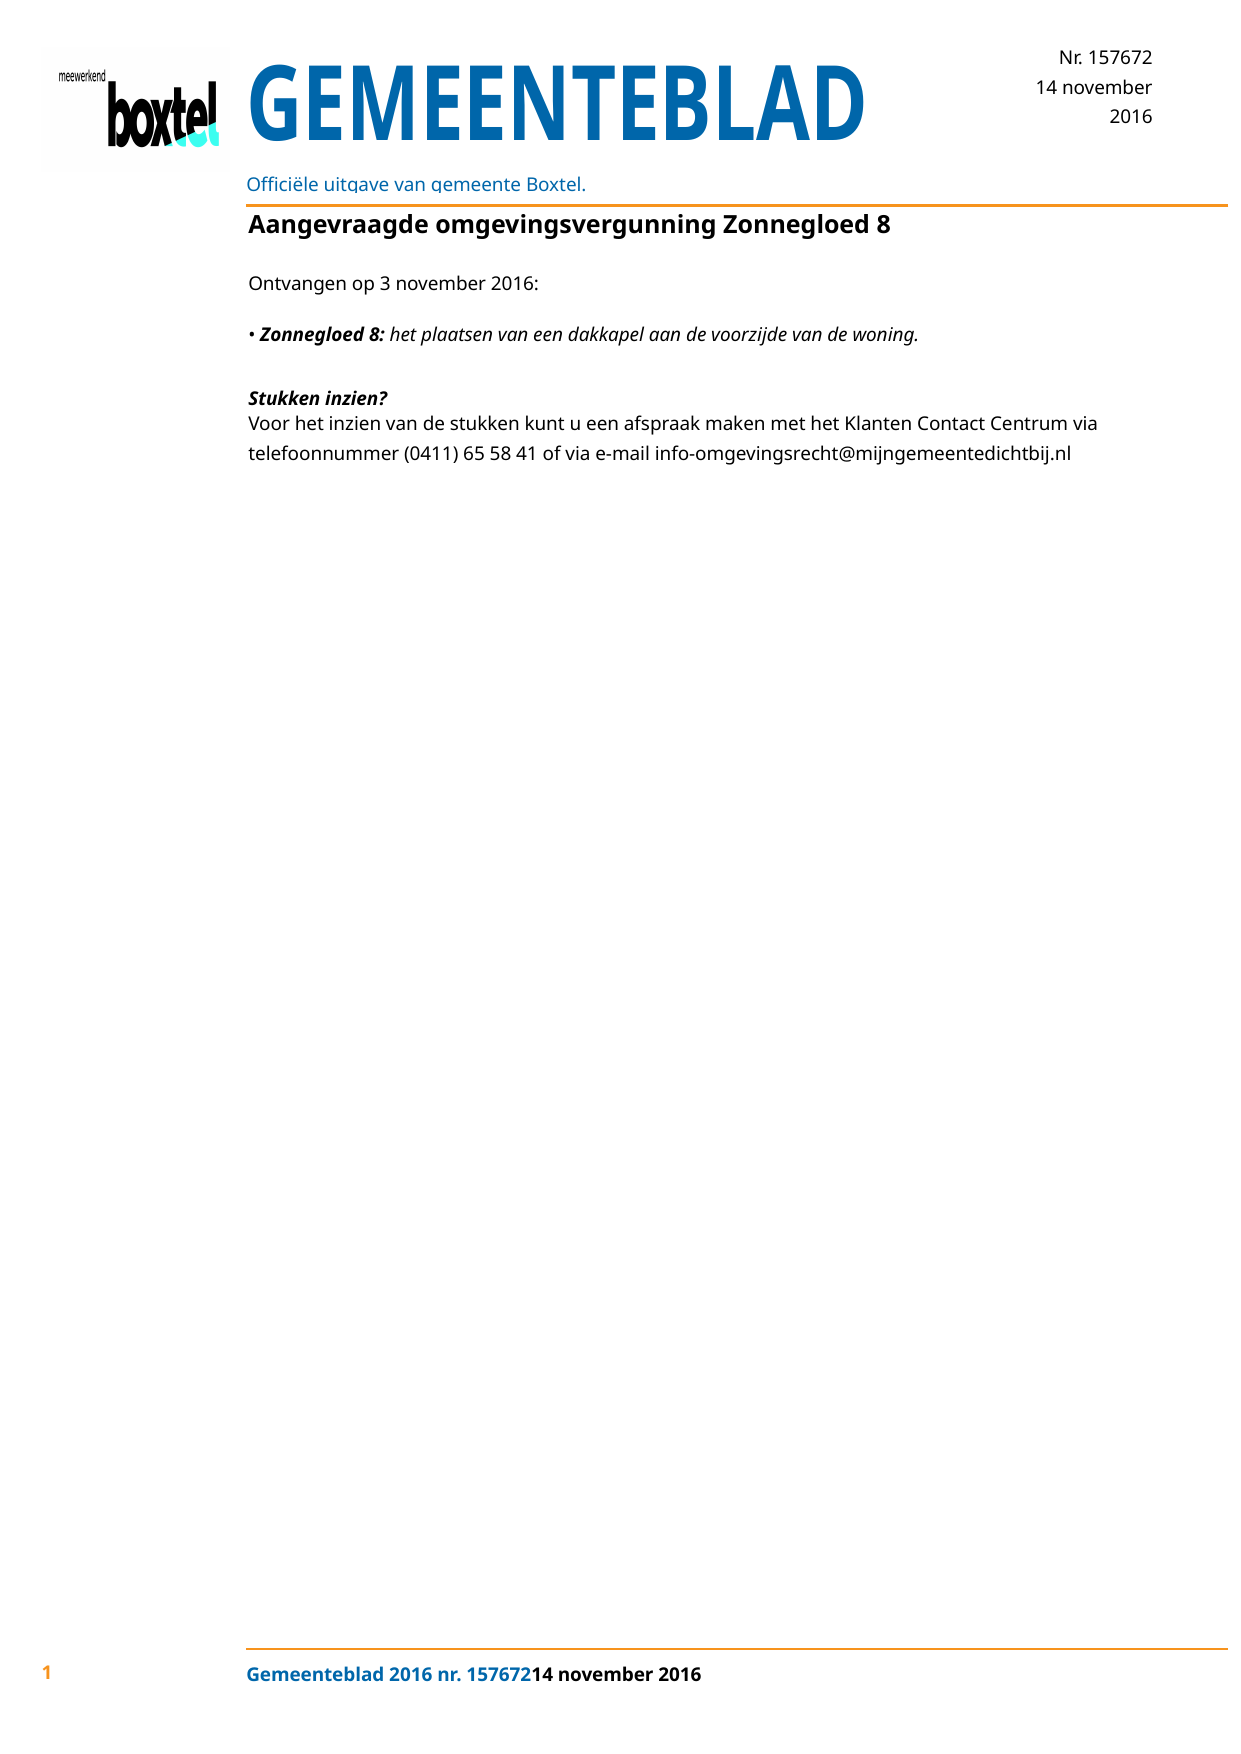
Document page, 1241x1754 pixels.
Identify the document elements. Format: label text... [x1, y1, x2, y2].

text Voor het inzien van de stukken kunt u een afspraak maken met het Klanten Contact Centrum via telefoonnummer (0411) 65 58 41 of via e-mail info-omgevingsrecht@mijngemeentedichtbij.nl [248, 410, 1152, 466]
text Ontvangen op 3 november 2016: [248, 270, 1152, 296]
text • Zonnegloed 8: het plaatsen van een dakkapel aan de voorzijde van de woning. [248, 321, 1152, 346]
text Aangevraagde omgevingsvergunning Zonnegloed 8 [248, 207, 1152, 241]
picture [41, 47, 231, 172]
text Stukken inzien? [248, 385, 1152, 410]
